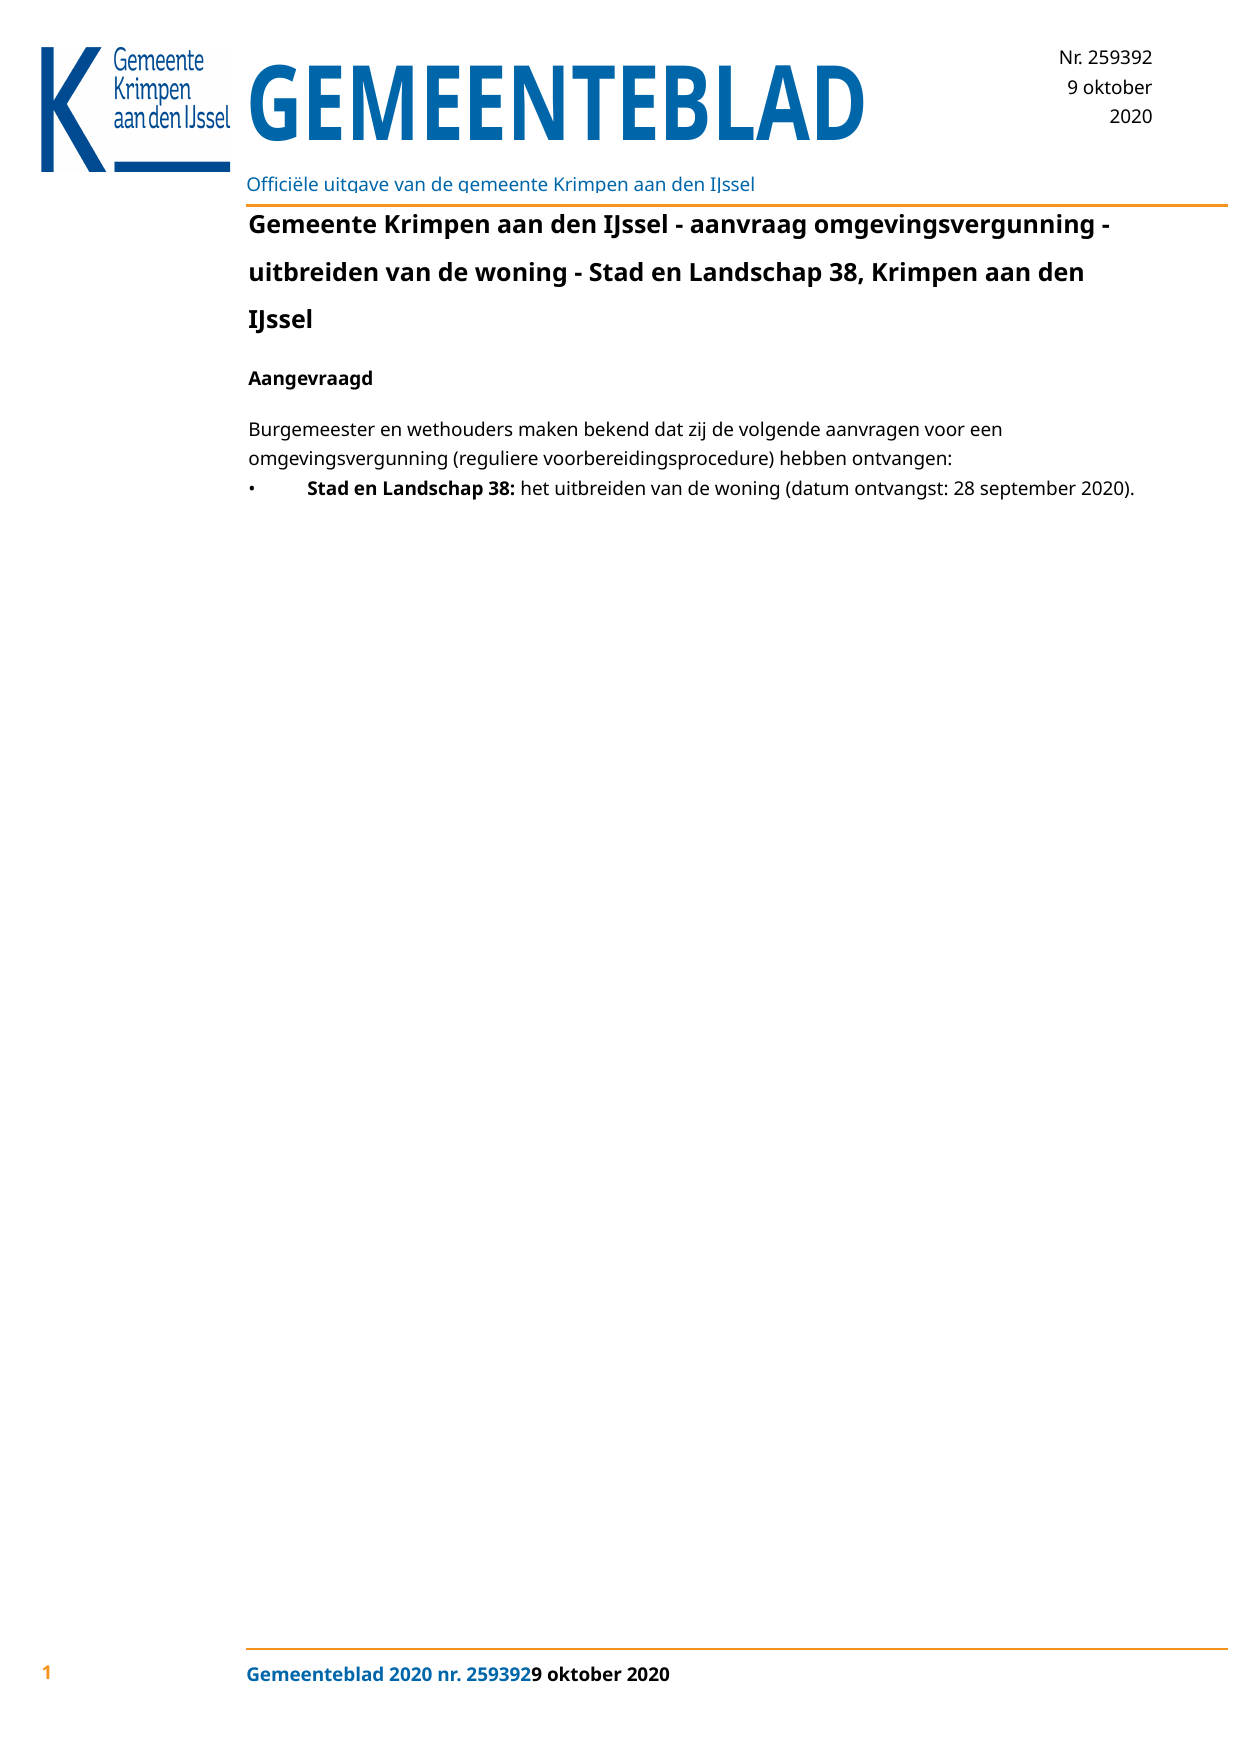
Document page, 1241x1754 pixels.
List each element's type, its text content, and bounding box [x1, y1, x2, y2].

text Gemeente Krimpen aan den IJssel - aanvraag omgevingsvergunning - uitbreiden van de woning - Stad en Landschap 38, Krimpen aan den IJssel [248, 207, 1152, 336]
list Stad en Landschap 38: het uitbreiden van de woning (datum ontvangst: 28 september 2020). [248, 475, 1152, 501]
text Aangevraagd [248, 366, 1152, 391]
text Burgemeester en wethouders maken bekend dat zij de volgende aanvragen voor een omgevingsvergunning (reguliere voorbereidingsprocedure) hebben ontvangen: [248, 416, 1152, 471]
picture [41, 47, 231, 172]
